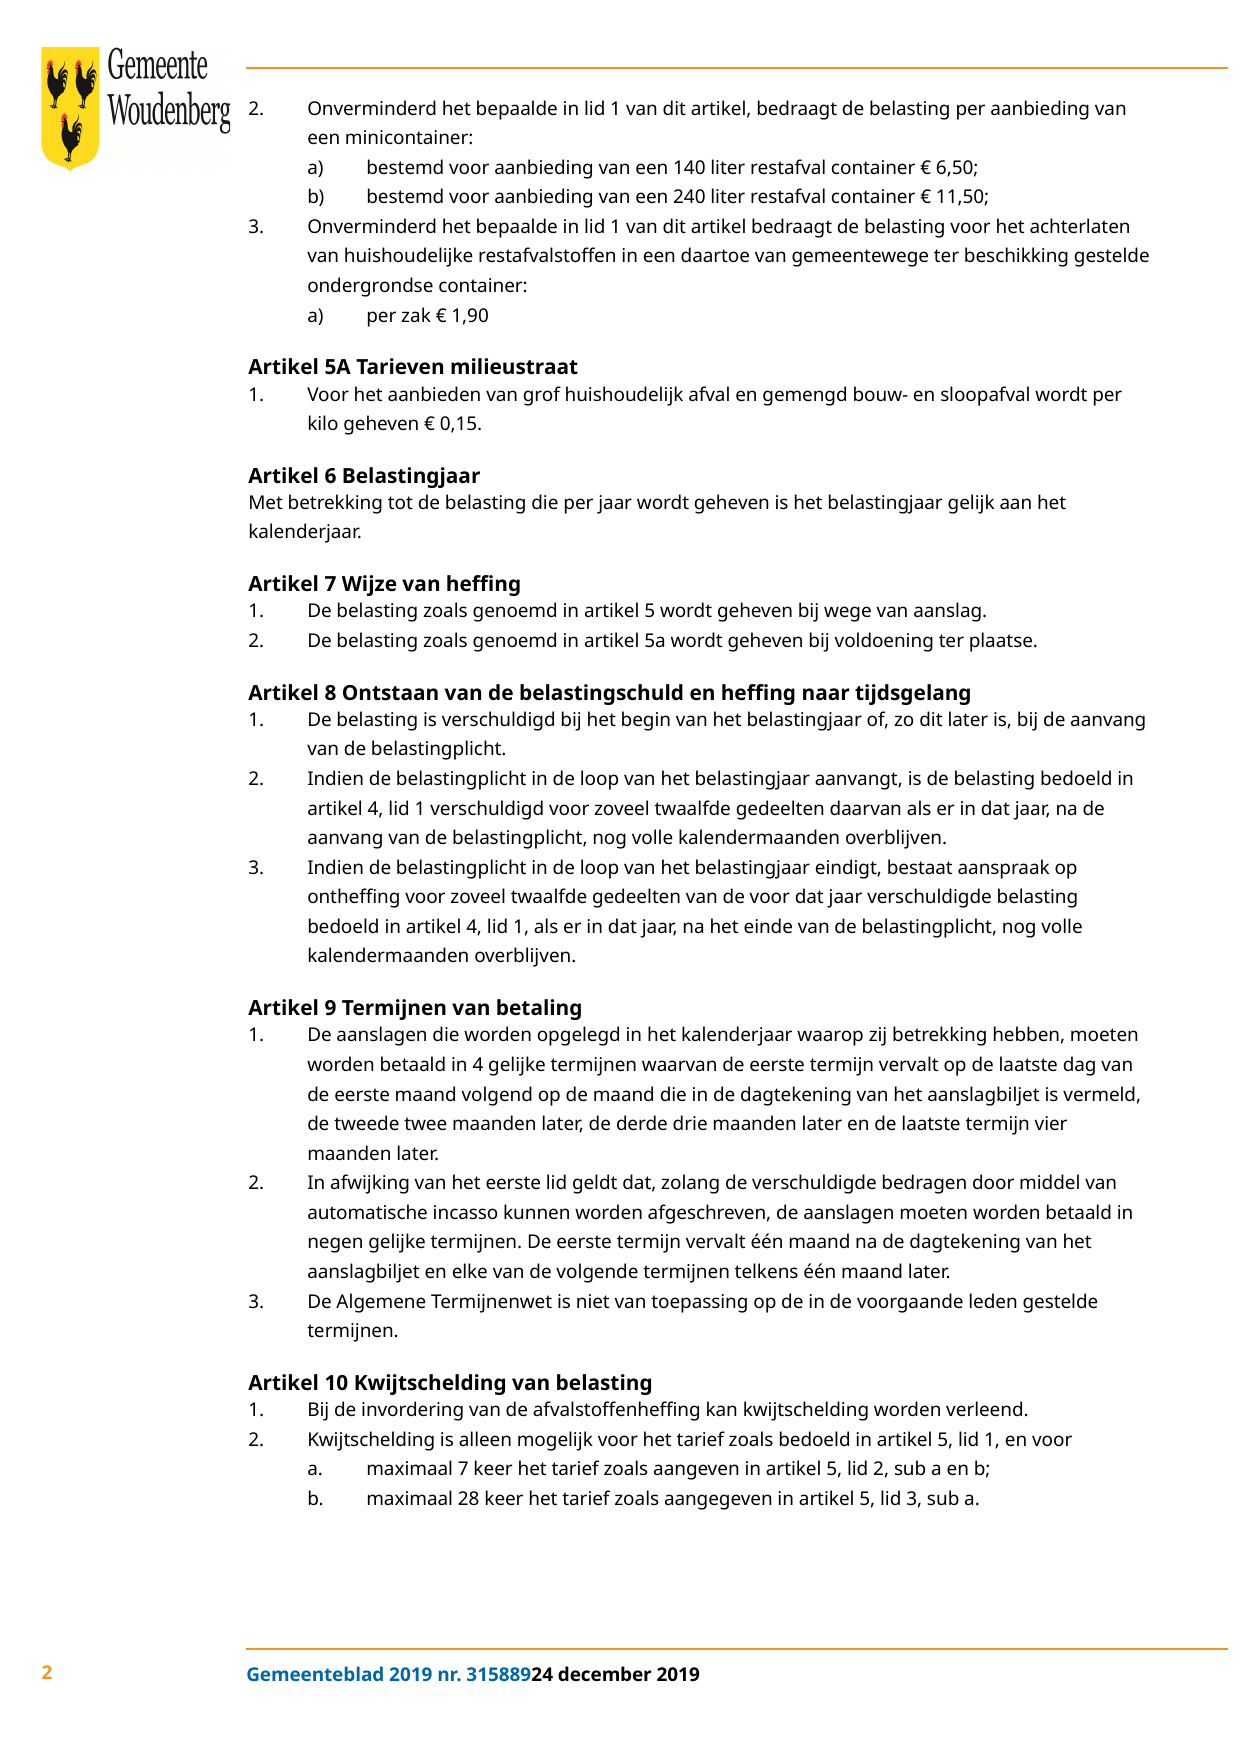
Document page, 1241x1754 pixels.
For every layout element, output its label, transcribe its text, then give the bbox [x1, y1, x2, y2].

list maximaal 7 keer het tarief zoals aangeven in artikel 5, lid 2, sub a en b; [307, 1455, 1152, 1481]
list De aanslagen die worden opgelegd in het kalenderjaar waarop zij betrekking hebben, moeten worden betaald in 4 gelijke termijnen waarvan de eerste termijn vervalt op de laatste dag van de eerste maand volgend op de maand die in de dagtekening van het aanslagbiljet is vermeld, de tweede twee maanden later, de derde drie maanden later en de laatste termijn vier maanden later. [248, 1022, 1152, 1166]
list per zak € 1,90 [307, 302, 1152, 328]
text Artikel 8 Ontstaan van de belastingschuld en heffing naar tijdsgelang [248, 678, 1152, 706]
list Indien de belastingplicht in de loop van het belastingjaar aanvangt, is de belasting bedoeld in artikel 4, lid 1 verschuldigd voor zoveel twaalfde gedeelten daarvan als er in dat jaar, na de aanvang van de belastingplicht, nog volle kalendermaanden overblijven. [248, 765, 1152, 850]
text Artikel 10 Kwijtschelding van belasting [248, 1368, 1152, 1396]
list Kwijtschelding is alleen mogelijk voor het tarief zoals bedoeld in artikel 5, lid 1, en voor [248, 1426, 1152, 1452]
list Onverminderd het bepaalde in lid 1 van dit artikel bedraagt de belasting voor het achterlaten van huishoudelijke restafvalstoffen in een daartoe van gemeentewege ter beschikking gestelde ondergrondse container: [248, 213, 1152, 298]
list De belasting is verschuldigd bij het begin van het belastingjaar of, zo dit later is, bij de aanvang van de belastingplicht. [248, 706, 1152, 761]
picture [41, 47, 231, 172]
list maximaal 28 keer het tarief zoals aangegeven in artikel 5, lid 3, sub a. [307, 1485, 1152, 1511]
list Voor het aanbieden van grof huishoudelijk afval en gemengd bouw- en sloopafval wordt per kilo geheven € 0,15. [248, 381, 1152, 436]
text Artikel 6 Belastingjaar [248, 461, 1152, 489]
list bestemd voor aanbieding van een 240 liter restafval container € 11,50; [307, 183, 1152, 209]
list De Algemene Termijnenwet is niet van toepassing op de in de voorgaande leden gestelde termijnen. [248, 1288, 1152, 1343]
list Bij de invordering van de afvalstoffenheffing kan kwijtschelding worden verleend. [248, 1396, 1152, 1422]
list Onverminderd het bepaalde in lid 1 van dit artikel, bedraagt de belasting per aanbieding van een minicontainer: [248, 95, 1152, 150]
text Artikel 5A Tarieven milieustraat [248, 352, 1152, 381]
list In afwijking van het eerste lid geldt dat, zolang de verschuldigde bedragen door middel van automatische incasso kunnen worden afgeschreven, de aanslagen moeten worden betaald in negen gelijke termijnen. De eerste termijn vervalt één maand na de dagtekening van het aanslagbiljet en elke van de volgende termijnen telkens één maand later. [248, 1169, 1152, 1284]
list bestemd voor aanbieding van een 140 liter restafval container € 6,50; [307, 154, 1152, 180]
list Indien de belastingplicht in de loop van het belastingjaar eindigt, bestaat aanspraak op ontheffing voor zoveel twaalfde gedeelten van de voor dat jaar verschuldigde belasting bedoeld in artikel 4, lid 1, als er in dat jaar, na het einde van de belastingplicht, nog volle kalendermaanden overblijven. [248, 854, 1152, 968]
text Artikel 9 Termijnen van betaling [248, 993, 1152, 1022]
text Met betrekking tot de belasting die per jaar wordt geheven is het belastingjaar gelijk aan het kalenderjaar. [248, 489, 1152, 544]
text Artikel 7 Wijze van heffing [248, 569, 1152, 598]
list De belasting zoals genoemd in artikel 5a wordt geheven bij voldoening ter plaatse. [248, 627, 1152, 653]
list De belasting zoals genoemd in artikel 5 wordt geheven bij wege van aanslag. [248, 598, 1152, 623]
